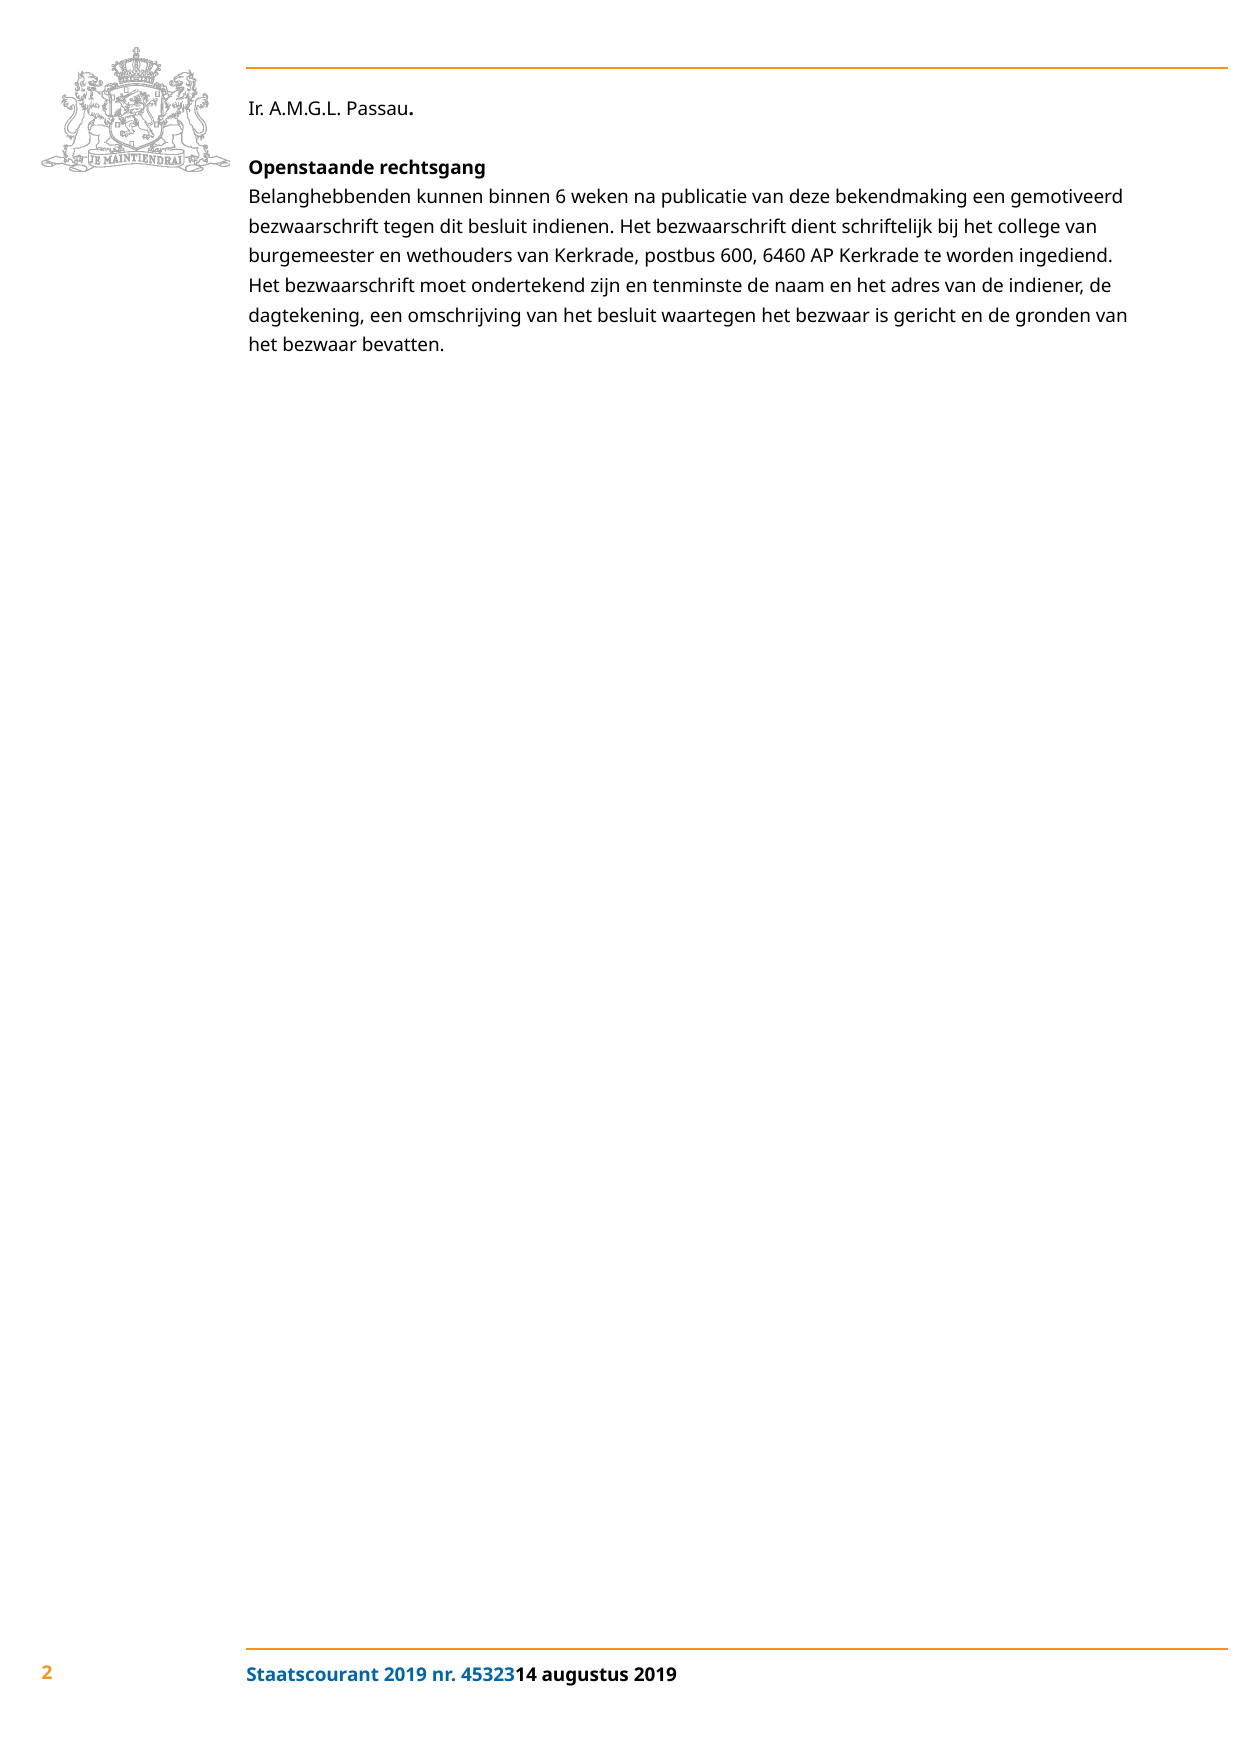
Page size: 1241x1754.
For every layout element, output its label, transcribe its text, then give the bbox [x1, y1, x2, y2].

text Belanghebbenden kunnen binnen 6 weken na publicatie van deze bekendmaking een gemotiveerd bezwaarschrift tegen dit besluit indienen. Het bezwaarschrift dient schriftelijk bij het college van burgemeester en wethouders van Kerkrade, postbus 600, 6460 AP Kerkrade te worden ingediend. [248, 183, 1152, 268]
picture [41, 47, 231, 172]
text Openstaande rechtsgang [248, 154, 1152, 180]
text Ir. A.M.G.L. Passau. [248, 95, 1152, 121]
text Het bezwaarschrift moet ondertekend zijn en tenminste de naam en het adres van de indiener, de dagtekening, een omschrijving van het besluit waartegen het bezwaar is gericht en de gronden van het bezwaar bevatten. [248, 272, 1152, 357]
